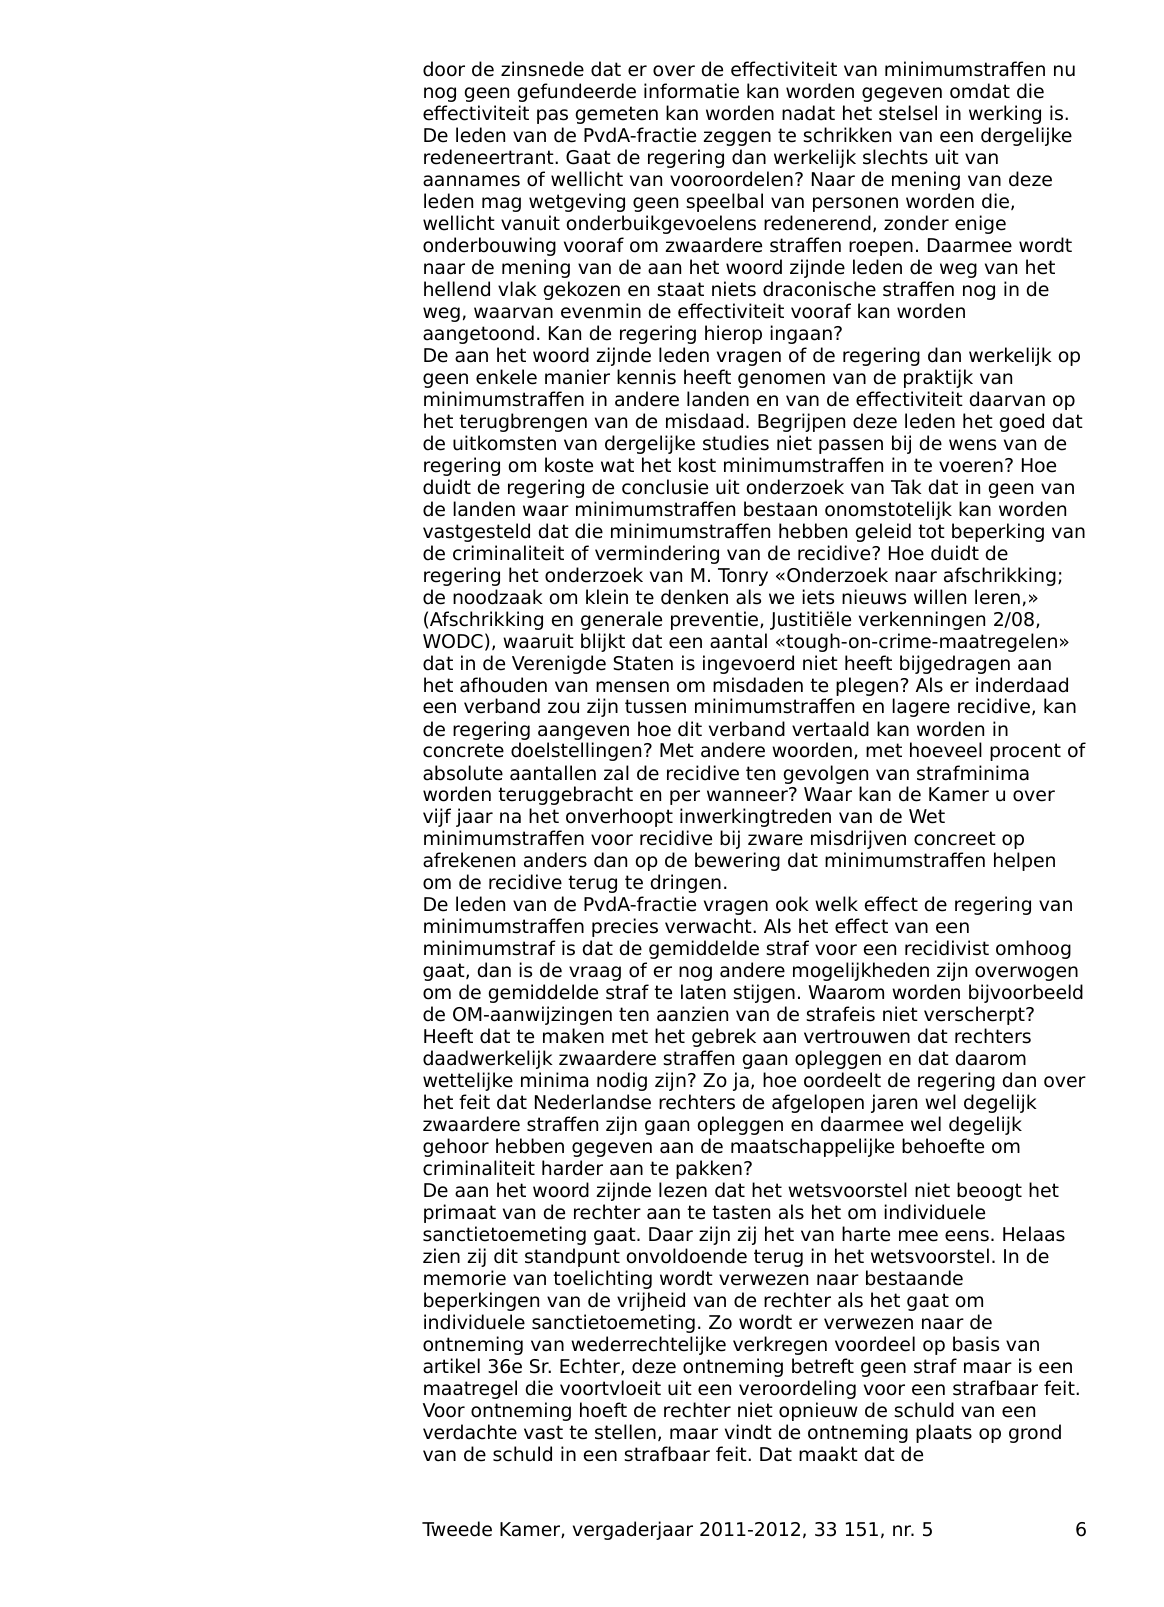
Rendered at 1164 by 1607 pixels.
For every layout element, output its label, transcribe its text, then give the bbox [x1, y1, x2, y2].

text De leden van de PvdA-fractie vragen ook welk effect de regering van minimumstraffen precies verwacht. Als het effect van een minimumstraf is dat de gemiddelde straf voor een recidivist omhoog gaat, dan is de vraag of er nog andere mogelijkheden zijn overwogen om de gemiddelde straf te laten stijgen. Waarom worden bijvoorbeeld de OM-aanwijzingen ten aanzien van de strafeis niet verscherpt? Heeft dat te maken met het gebrek aan vertrouwen dat rechters daadwerkelijk zwaardere straffen gaan opleggen en dat daarom wettelijke minima nodig zijn? Zo ja, hoe oordeelt de regering dan over het feit dat Nederlandse rechters de afgelopen jaren wel degelijk zwaardere straffen zijn gaan opleggen en daarmee wel degelijk gehoor hebben gegeven aan de maatschappelijke behoefte om criminaliteit harder aan te pakken? [422, 894, 1087, 1180]
text door de zinsnede dat er over de effectiviteit van minimumstraffen nu nog geen gefundeerde informatie kan worden gegeven omdat die effectiviteit pas gemeten kan worden nadat het stelsel in werking is. De leden van de PvdA-fractie zeggen te schrikken van een dergelijke redeneertrant. Gaat de regering dan werkelijk slechts uit van aannames of wellicht van vooroordelen? Naar de mening van deze leden mag wetgeving geen speelbal van personen worden die, wellicht vanuit onderbuikgevoelens redenerend, zonder enige onderbouwing vooraf om zwaardere straffen roepen. Daarmee wordt naar de mening van de aan het woord zijnde leden de weg van het hellend vlak gekozen en staat niets draconische straffen nog in de weg, waarvan evenmin de effectiviteit vooraf kan worden aangetoond. Kan de regering hierop ingaan? [422, 59, 1087, 345]
text De aan het woord zijnde lezen dat het wetsvoorstel niet beoogt het primaat van de rechter aan te tasten als het om individuele sanctietoemeting gaat. Daar zijn zij het van harte mee eens. Helaas zien zij dit standpunt onvoldoende terug in het wetsvoorstel. In de memorie van toelichting wordt verwezen naar bestaande beperkingen van de vrijheid van de rechter als het gaat om individuele sanctietoemeting. Zo wordt er verwezen naar de ontneming van wederrechtelijke verkregen voordeel op basis van artikel 36e Sr. Echter, deze ontneming betreft geen straf maar is een maatregel die voortvloeit uit een veroordeling voor een strafbaar feit. Voor ontneming hoeft de rechter niet opnieuw de schuld van een verdachte vast te stellen, maar vindt de ontneming plaats op grond van de schuld in een strafbaar feit. Dat maakt dat de [422, 1180, 1087, 1466]
text De aan het woord zijnde leden vragen of de regering dan werkelijk op geen enkele manier kennis heeft genomen van de praktijk van minimumstraffen in andere landen en van de effectiviteit daarvan op het terugbrengen van de misdaad. Begrijpen deze leden het goed dat de uitkomsten van dergelijke studies niet passen bij de wens van de regering om koste wat het kost minimumstraffen in te voeren? Hoe duidt de regering de conclusie uit onderzoek van Tak dat in geen van de landen waar minimumstraffen bestaan onomstotelijk kan worden vastgesteld dat die minimumstraffen hebben geleid tot beperking van de criminaliteit of vermindering van de recidive? Hoe duidt de regering het onderzoek van M. Tonry «Onderzoek naar afschrikking; de noodzaak om klein te denken als we iets nieuws willen leren,» (Afschrikking en generale preventie, Justitiële verkenningen 2/08, WODC), waaruit blijkt dat een aantal «tough-on-crime-maatregelen» dat in de Verenigde Staten is ingevoerd niet heeft bijgedragen aan het afhouden van mensen om misdaden te plegen? Als er inderdaad een verband zou zijn tussen minimumstraffen en lagere recidive, kan de regering aangeven hoe dit verband vertaald kan worden in concrete doelstellingen? Met andere woorden, met hoeveel procent of absolute aantallen zal de recidive ten gevolgen van strafminima worden teruggebracht en per wanneer? Waar kan de Kamer u over vijf jaar na het onverhoopt inwerkingtreden van de Wet minimumstraffen voor recidive bij zware misdrijven concreet op afrekenen anders dan op de bewering dat minimumstraffen helpen om de recidive terug te dringen. [422, 345, 1087, 894]
